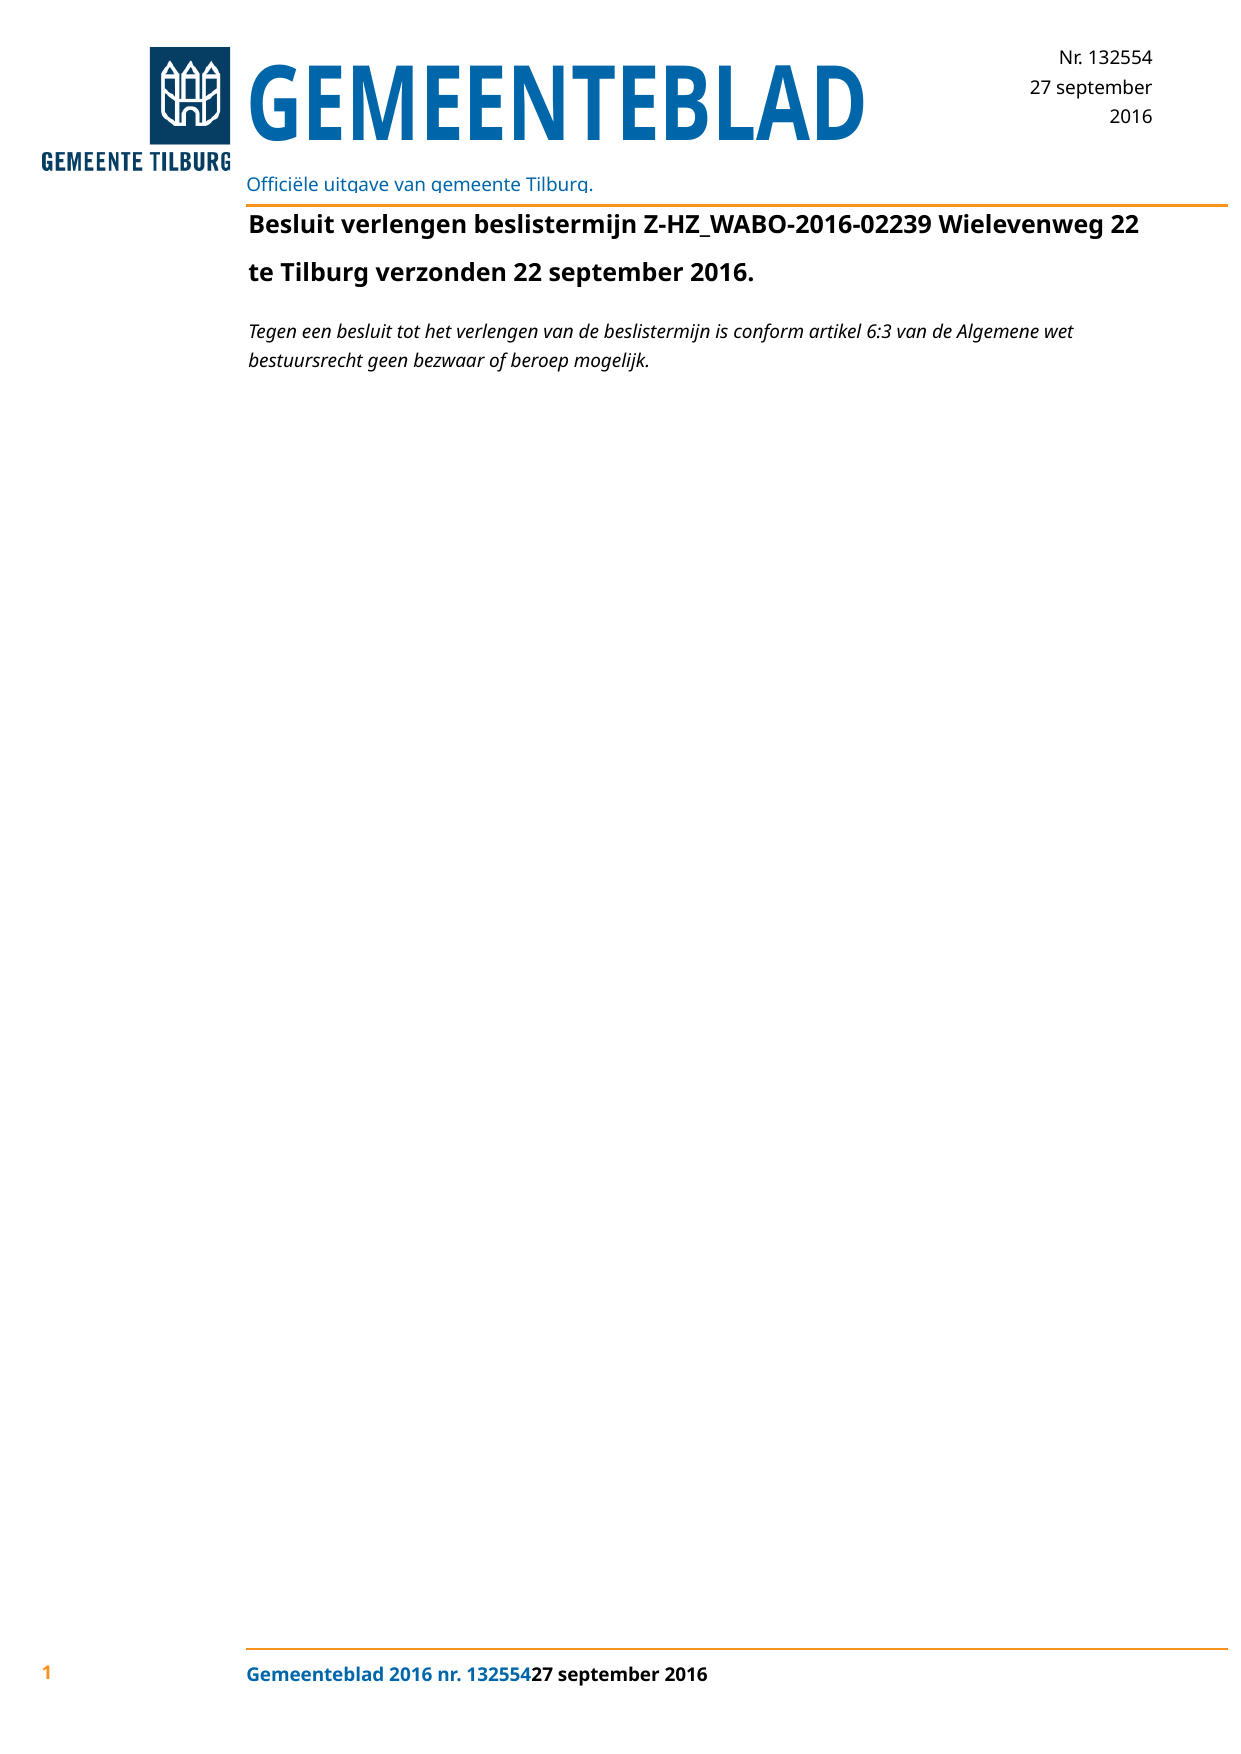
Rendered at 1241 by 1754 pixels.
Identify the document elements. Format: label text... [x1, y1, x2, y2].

text Tegen een besluit tot het verlengen van de beslistermijn is conform artikel 6:3 van de Algemene wet bestuursrecht geen bezwaar of beroep mogelijk. [248, 318, 1152, 373]
picture [41, 47, 231, 172]
text Besluit verlengen beslistermijn Z-HZ_WABO-2016-02239 Wielevenweg 22 te Tilburg verzonden 22 september 2016. [248, 207, 1152, 288]
